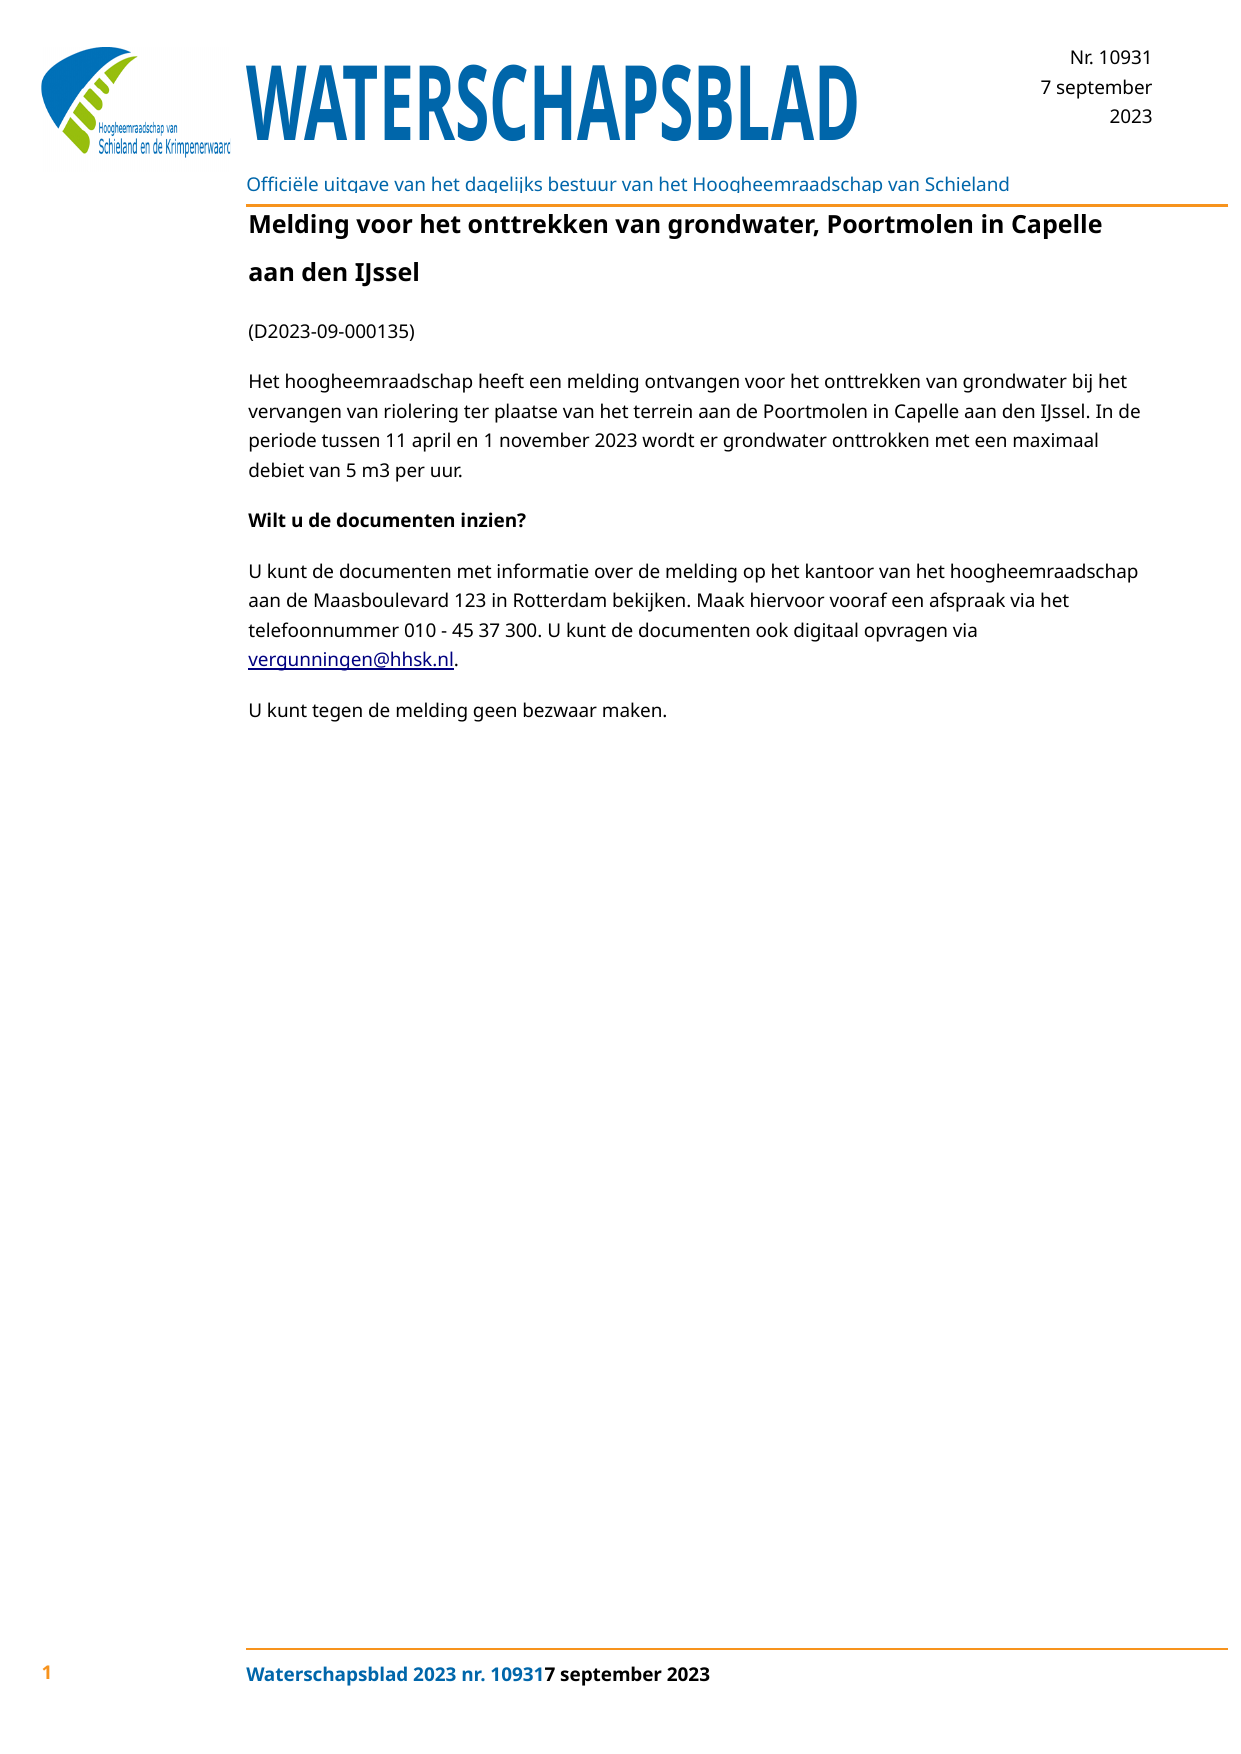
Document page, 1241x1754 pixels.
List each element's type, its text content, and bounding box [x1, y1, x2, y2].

picture [41, 47, 231, 172]
text Het hoogheemraadschap heeft een melding ontvangen voor het onttrekken van grondwater bij het vervangen van riolering ter plaatse van het terrein aan de Poortmolen in Capelle aan den IJssel. In de periode tussen 11 april en 1 november 2023 wordt er grondwater onttrokken met een maximaal debiet van 5 m3 per uur. [248, 368, 1152, 483]
text Wilt u de documenten inzien? [248, 507, 1152, 533]
text (D2023-09-000135) [248, 318, 1152, 344]
text U kunt tegen de melding geen bezwaar maken. [248, 697, 1152, 723]
text Melding voor het onttrekken van grondwater, Poortmolen in Capelle aan den IJssel [248, 207, 1152, 288]
text U kunt de documenten met informatie over de melding op het kantoor van het hoogheemraadschap aan de Maasboulevard 123 in Rotterdam bekijken. Maak hiervoor vooraf een afspraak via het telefoonnummer 010 - 45 37 300. U kunt de documenten ook digitaal opvragen via vergunningen@hhsk.nl. [248, 558, 1152, 672]
